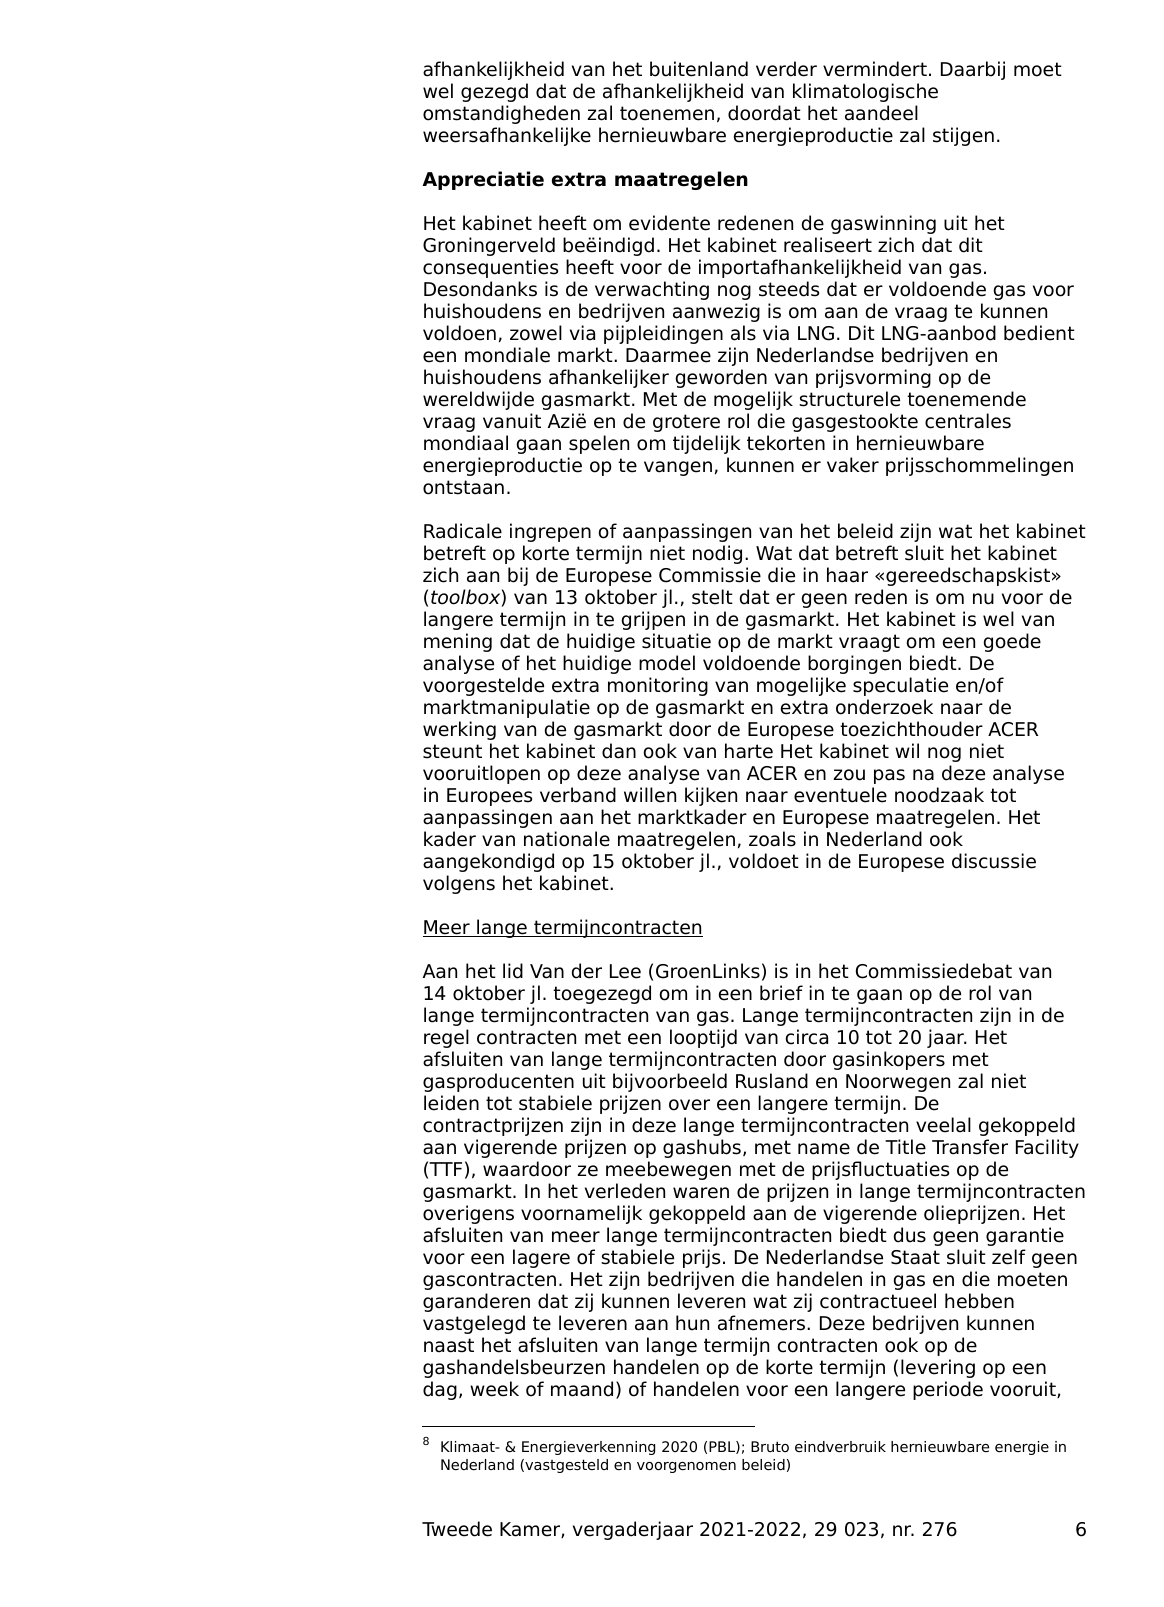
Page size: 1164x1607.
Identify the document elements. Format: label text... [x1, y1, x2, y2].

subtitle Appreciatie extra maatregelen [422, 169, 1087, 191]
subtitle Meer lange termijncontracten [422, 917, 1087, 939]
text Het kabinet heeft om evidente redenen de gaswinning uit het Groningerveld beëindigd. Het kabinet realiseert zich dat dit consequenties heeft voor de importafhankelijkheid van gas. Desondanks is de verwachting nog steeds dat er voldoende gas voor huishoudens en bedrijven aanwezig is om aan de vraag te kunnen voldoen, zowel via pijpleidingen als via LNG. Dit LNG-aanbod bedient een mondiale markt. Daarmee zijn Nederlandse bedrijven en huishoudens afhankelijker geworden van prijsvorming op de wereldwijde gasmarkt. Met de mogelijk structurele toenemende vraag vanuit Azië en de grotere rol die gasgestookte centrales mondiaal gaan spelen om tijdelijk tekorten in hernieuwbare energieproductie op te vangen, kunnen er vaker prijsschommelingen ontstaan. [422, 213, 1087, 499]
text Klimaat- & Energieverkenning 2020 (PBL); Bruto eindverbruik hernieuwbare energie in Nederland (vastgesteld en voorgenomen beleid) [422, 1435, 1087, 1474]
text Aan het lid Van der Lee (GroenLinks) is in het Commissiedebat van 14 oktober jl. toegezegd om in een brief in te gaan op de rol van lange termijncontracten van gas. Lange termijncontracten zijn in de regel contracten met een looptijd van circa 10 tot 20 jaar. Het afsluiten van lange termijncontracten door gasinkopers met gasproducenten uit bijvoorbeeld Rusland en Noorwegen zal niet leiden tot stabiele prijzen over een langere termijn. De contractprijzen zijn in deze lange termijncontracten veelal gekoppeld aan vigerende prijzen op gashubs, met name de Title Transfer Facility (TTF), waardoor ze meebewegen met de prijsfluctuaties op de gasmarkt. In het verleden waren de prijzen in lange termijncontracten overigens voornamelijk gekoppeld aan de vigerende olieprijzen. Het afsluiten van meer lange termijncontracten biedt dus geen garantie voor een lagere of stabiele prijs. De Nederlandse Staat sluit zelf geen gascontracten. Het zijn bedrijven die handelen in gas en die moeten garanderen dat zij kunnen leveren wat zij contractueel hebben vastgelegd te leveren aan hun afnemers. Deze bedrijven kunnen naast het afsluiten van lange termijn contracten ook op de gashandelsbeurzen handelen op de korte termijn (levering op een dag, week of maand) of handelen voor een langere periode vooruit, [422, 961, 1087, 1401]
text Radicale ingrepen of aanpassingen van het beleid zijn wat het kabinet betreft op korte termijn niet nodig. Wat dat betreft sluit het kabinet zich aan bij de Europese Commissie die in haar «gereedschapskist» (toolbox) van 13 oktober jl., stelt dat er geen reden is om nu voor de langere termijn in te grijpen in de gasmarkt. Het kabinet is wel van mening dat de huidige situatie op de markt vraagt om een goede analyse of het huidige model voldoende borgingen biedt. De voorgestelde extra monitoring van mogelijke speculatie en/of marktmanipulatie op de gasmarkt en extra onderzoek naar de werking van de gasmarkt door de Europese toezichthouder ACER steunt het kabinet dan ook van harte Het kabinet wil nog niet vooruitlopen op deze analyse van ACER en zou pas na deze analyse in Europees verband willen kijken naar eventuele noodzaak tot aanpassingen aan het marktkader en Europese maatregelen. Het kader van nationale maatregelen, zoals in Nederland ook aangekondigd op 15 oktober jl., voldoet in de Europese discussie volgens het kabinet. [422, 521, 1087, 895]
text afhankelijkheid van het buitenland verder vermindert. Daarbij moet wel gezegd dat de afhankelijkheid van klimatologische omstandigheden zal toenemen, doordat het aandeel weersafhankelijke hernieuwbare energieproductie zal stijgen. [422, 59, 1087, 147]
